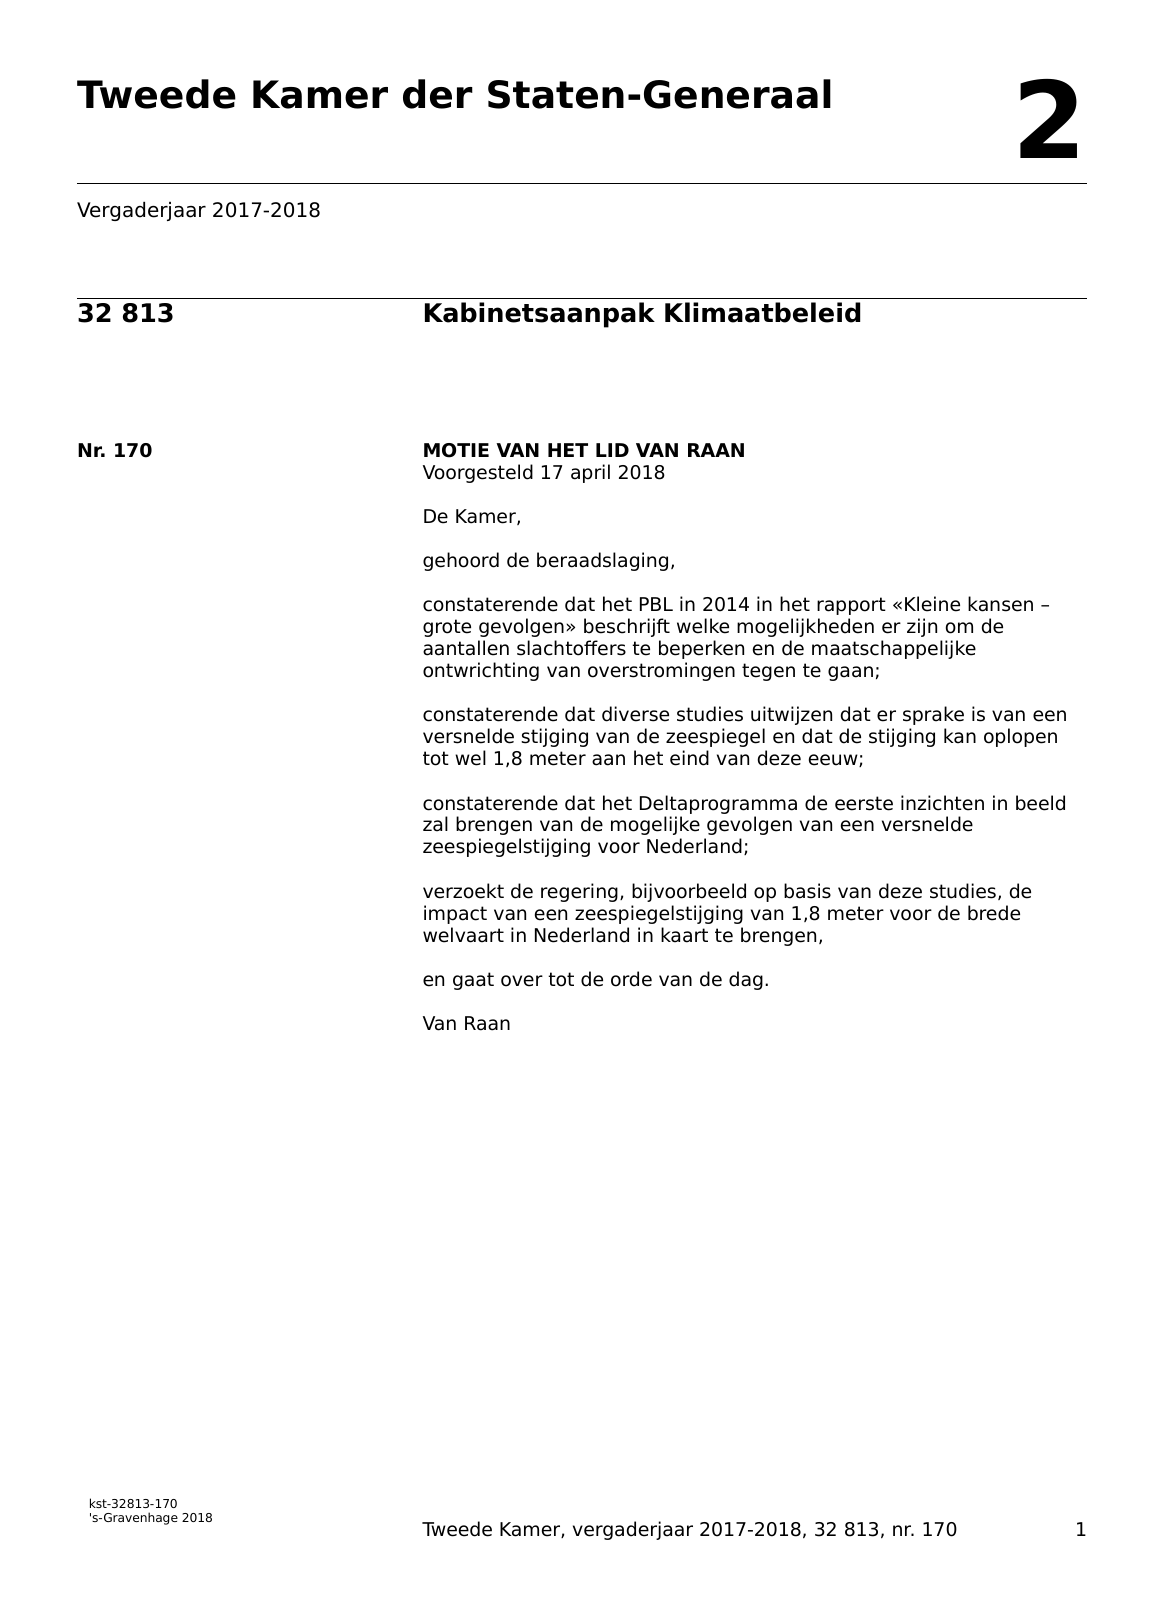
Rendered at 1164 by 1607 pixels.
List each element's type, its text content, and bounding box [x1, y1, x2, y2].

text constaterende dat diverse studies uitwijzen dat er sprake is van een versnelde stijging van de zeespiegel en dat de stijging kan oplopen tot wel 1,8 meter aan het eind van deze eeuw; [422, 704, 1087, 770]
text De Kamer, [422, 506, 1087, 528]
table_cell Vergaderjaar 2017-2018 [77, 184, 1087, 298]
text Voorgesteld 17 april 2018 [422, 462, 1087, 484]
text verzoekt de regering, bijvoorbeeld op basis van deze studies, de impact van een zeespiegelstijging van 1,8 meter voor de brede welvaart in Nederland in kaart te brengen, [422, 881, 1087, 946]
table_header Tweede Kamer der Staten-Generaal [77, 59, 886, 183]
subtitle Nr. 170 MOTIE VAN HET LID VAN RAAN [77, 440, 1087, 462]
text kst-32813-170 [88, 1497, 323, 1511]
table_header 2 [886, 59, 1087, 183]
text constaterende dat het Deltaprogramma de eerste inzichten in beeld zal brengen van de mogelijke gevolgen van een versnelde zeespiegelstijging voor Nederland; [422, 792, 1087, 858]
text Van Raan [422, 1013, 1087, 1035]
text en gaat over tot de orde van de dag. [422, 969, 1087, 991]
text constaterende dat het PBL in 2014 in het rapport «Kleine kansen – grote gevolgen» beschrijft welke mogelijkheden er zijn om de aantallen slachtoffers te beperken en de maatschappelijke ontwrichting van overstromingen tegen te gaan; [422, 594, 1087, 682]
text 's-Gravenhage 2018 [88, 1511, 323, 1525]
text gehoord de beraadslaging, [422, 550, 1087, 572]
subtitle 32 813 Kabinetsaanpak Klimaatbeleid [77, 299, 1087, 329]
